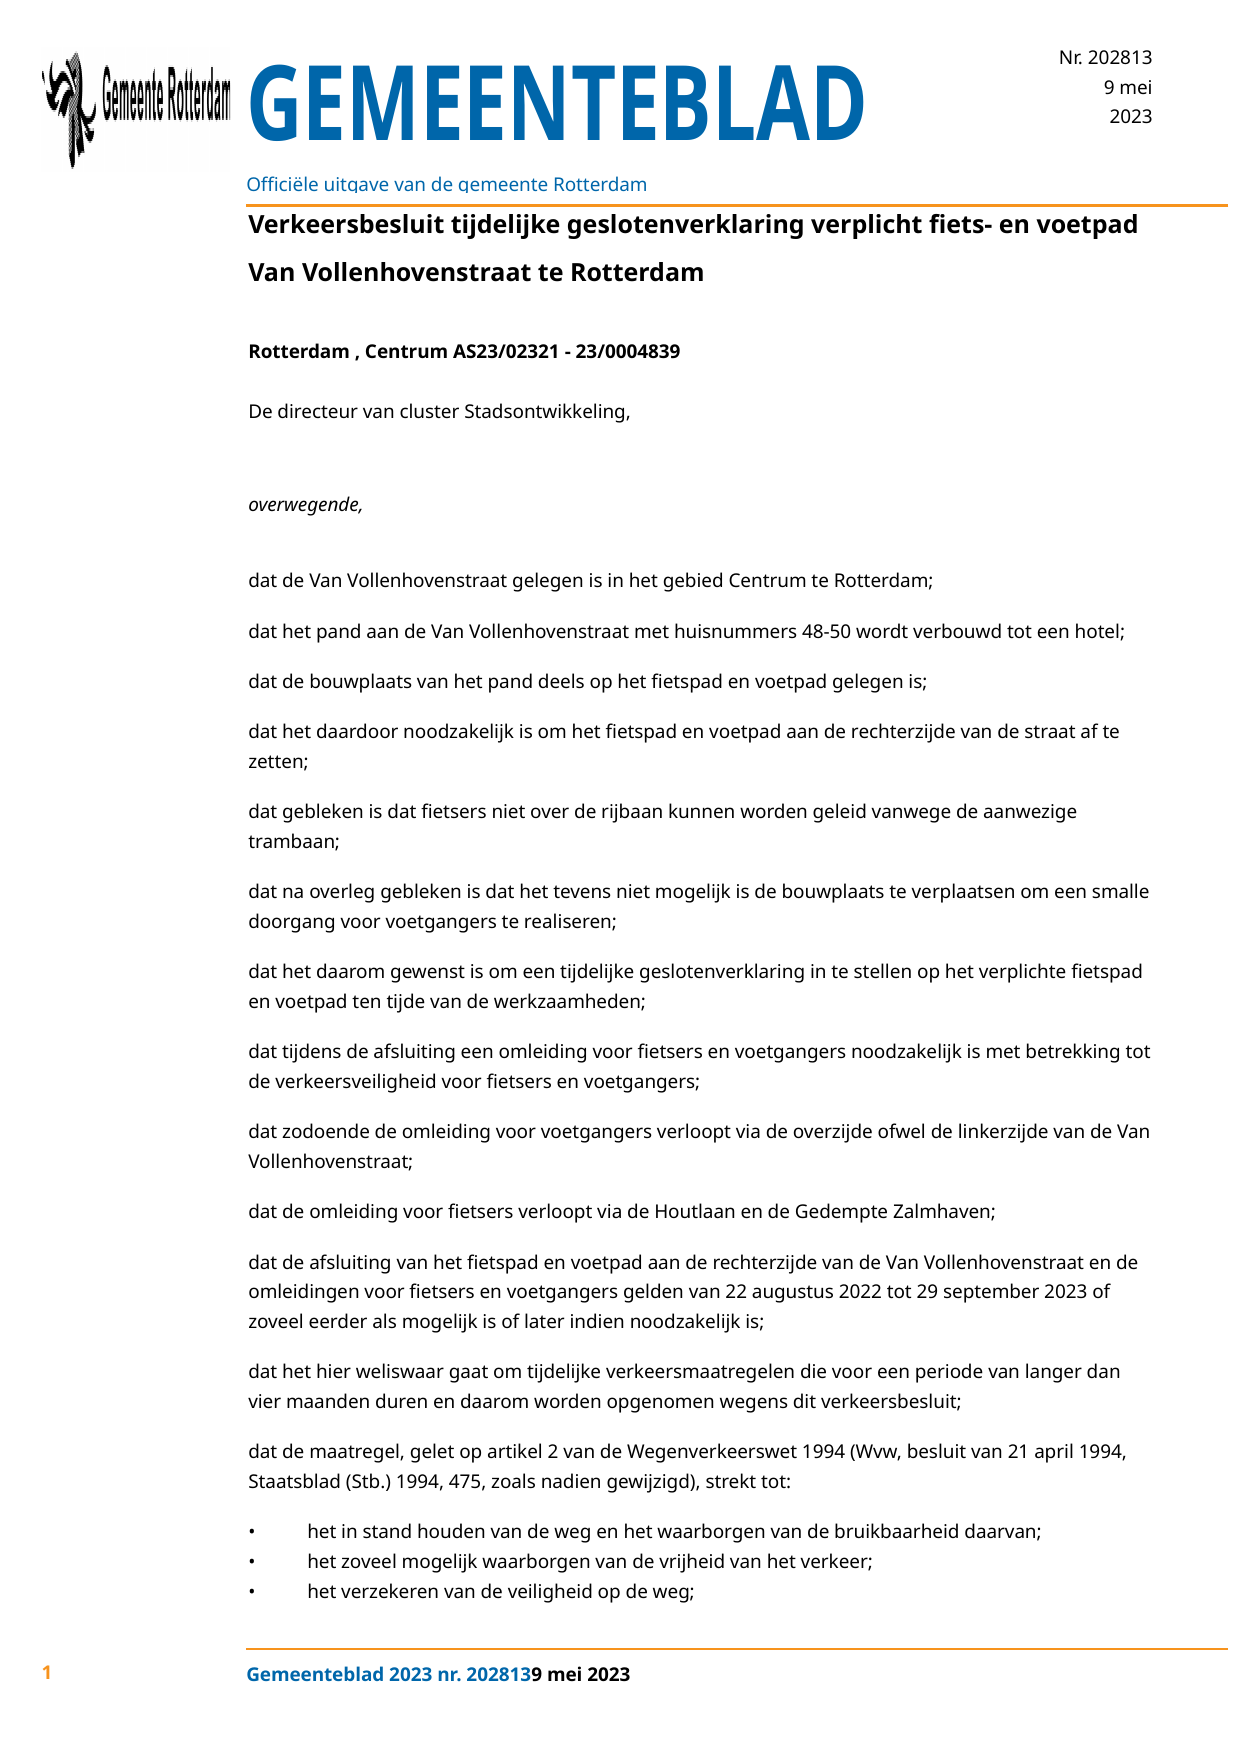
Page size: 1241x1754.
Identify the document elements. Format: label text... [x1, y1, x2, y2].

text dat het daardoor noodzakelijk is om het fietspad en voetpad aan de rechterzijde van de straat af te zetten; [248, 719, 1152, 774]
text dat het pand aan de Van Vollenhovenstraat met huisnummers 48-50 wordt verbouwd tot een hotel; [248, 618, 1152, 644]
text dat de maatregel, gelet op artikel 2 van de Wegenverkeerswet 1994 (Wvw, besluit van 21 april 1994, Staatsblad (Stb.) 1994, 475, zoals nadien gewijzigd), strekt tot: [248, 1439, 1152, 1494]
text Verkeersbesluit tijdelijke geslotenverklaring verplicht fiets- en voetpad Van Vollenhovenstraat te Rotterdam [248, 207, 1152, 288]
text dat tijdens de afsluiting een omleiding voor fietsers en voetgangers noodzakelijk is met betrekking tot de verkeersveiligheid voor fietsers en voetgangers; [248, 1039, 1152, 1094]
picture [41, 47, 231, 172]
text dat het daarom gewenst is om een tijdelijke geslotenverklaring in te stellen op het verplichte fietspad en voetpad ten tijde van de werkzaamheden; [248, 959, 1152, 1014]
text dat het hier weliswaar gaat om tijdelijke verkeersmaatregelen die voor een periode van langer dan vier maanden duren en daarom worden opgenomen wegens dit verkeersbesluit; [248, 1359, 1152, 1414]
text dat de Van Vollenhovenstraat gelegen is in het gebied Centrum te Rotterdam; [248, 567, 1152, 593]
text dat zodoende de omleiding voor voetgangers verloopt via de overzijde ofwel de linkerzijde van de Van Vollenhovenstraat; [248, 1119, 1152, 1174]
list het in stand houden van de weg en het waarborgen van de bruikbaarheid daarvan; [248, 1519, 1152, 1544]
text dat gebleken is dat fietsers niet over de rijbaan kunnen worden geleid vanwege de aanwezige trambaan; [248, 799, 1152, 854]
text overwegende, [248, 491, 1152, 517]
text dat de bouwplaats van het pand deels op het fietspad en voetpad gelegen is; [248, 668, 1152, 694]
text dat de omleiding voor fietsers verloopt via de Houtlaan en de Gedempte Zalmhaven; [248, 1199, 1152, 1224]
list het zoveel mogelijk waarborgen van de vrijheid van het verkeer; [248, 1548, 1152, 1574]
text dat de afsluiting van het fietspad en voetpad aan de rechterzijde van de Van Vollenhovenstraat en de omleidingen voor fietsers en voetgangers gelden van 22 augustus 2022 tot 29 september 2023 of zoveel eerder als mogelijk is of later indien noodzakelijk is; [248, 1249, 1152, 1334]
text dat na overleg gebleken is dat het tevens niet mogelijk is de bouwplaats te verplaatsen om een smalle doorgang voor voetgangers te realiseren; [248, 879, 1152, 934]
text De directeur van cluster Stadsontwikkeling, [248, 398, 1152, 423]
text Rotterdam , Centrum AS23/02321 - 23/0004839 [248, 339, 1152, 364]
list het verzekeren van de veiligheid op de weg; [248, 1578, 1152, 1604]
